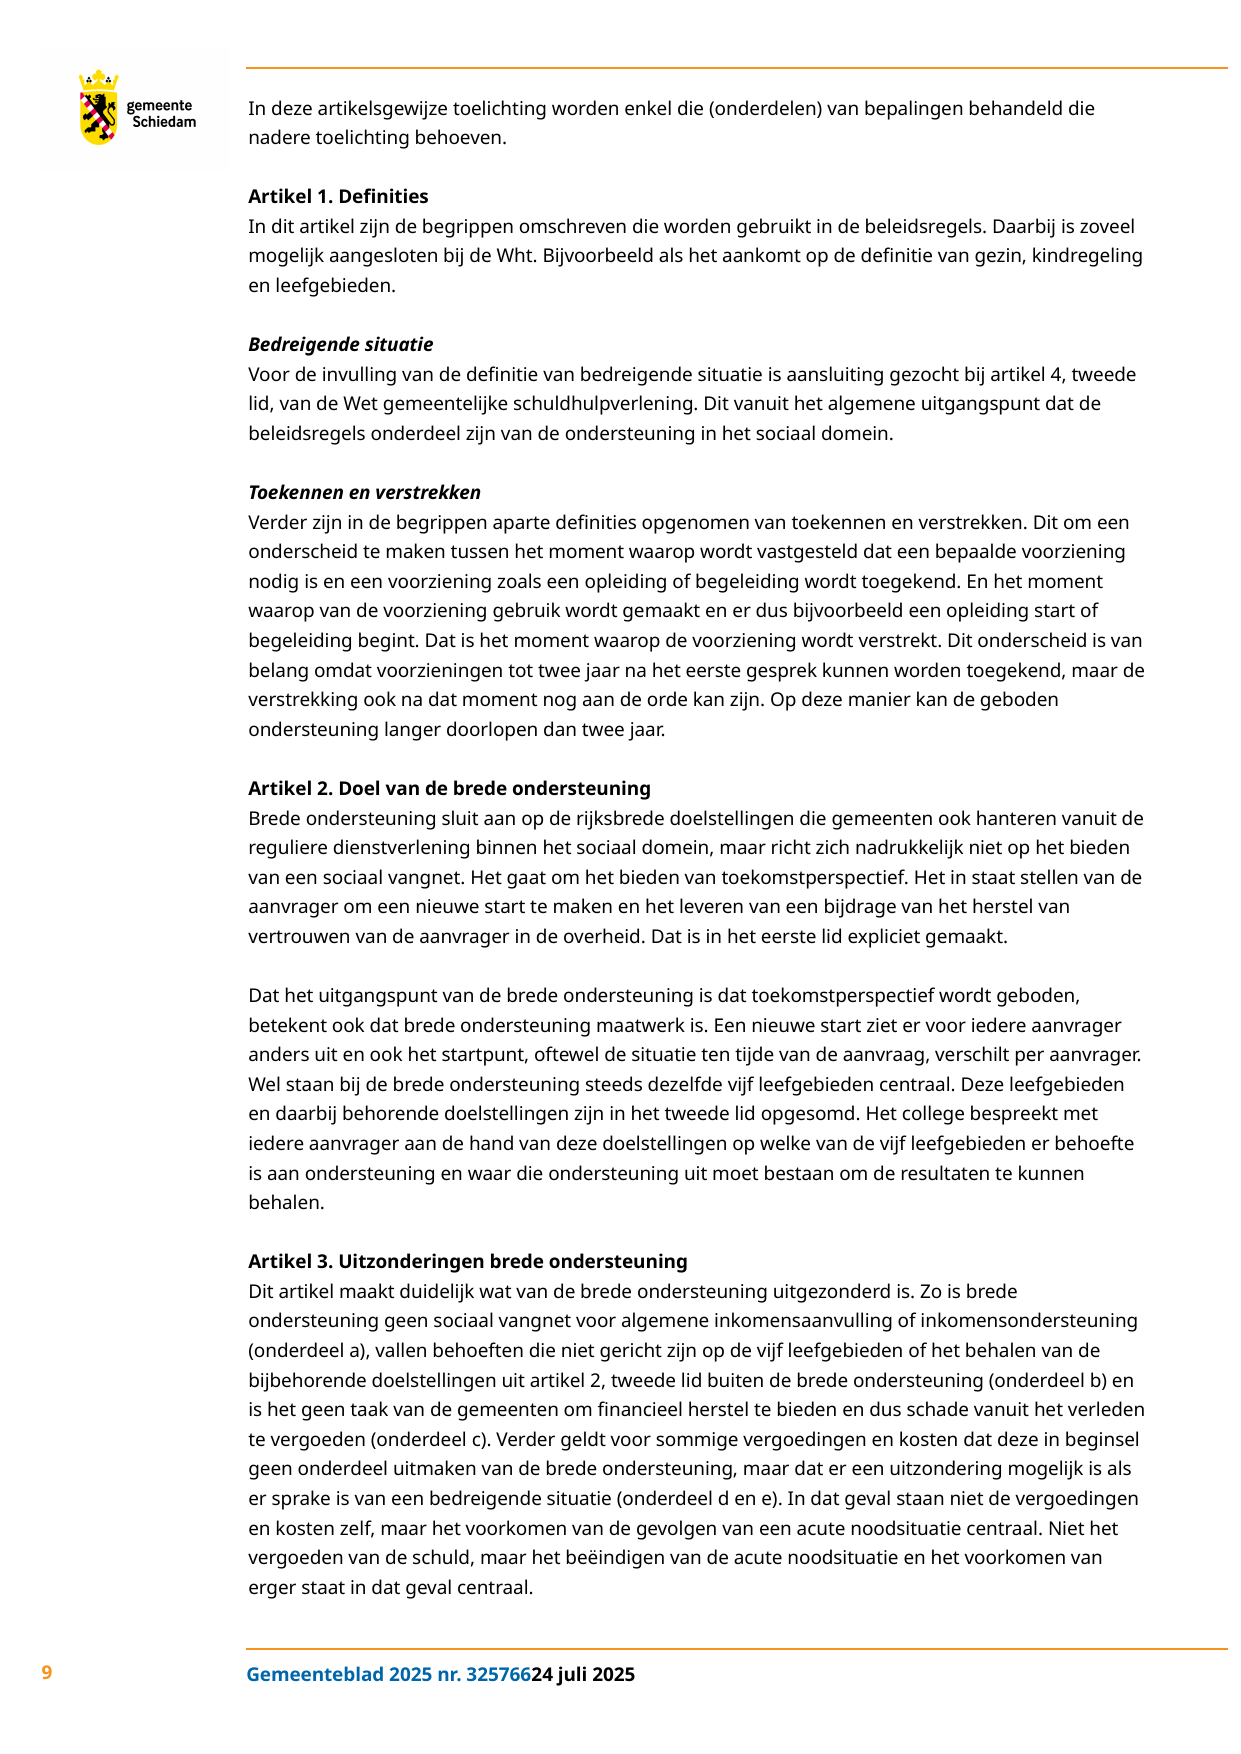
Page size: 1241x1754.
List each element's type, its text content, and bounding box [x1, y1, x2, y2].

text Dat het uitgangspunt van de brede ondersteuning is dat toekomstperspectief wordt geboden, betekent ook dat brede ondersteuning maatwerk is. Een nieuwe start ziet er voor iedere aanvrager anders uit en ook het startpunt, oftewel de situatie ten tijde van de aanvraag, verschilt per aanvrager. Wel staan bij de brede ondersteuning steeds dezelfde vijf leefgebieden centraal. Deze leefgebieden en daarbij behorende doelstellingen zijn in het tweede lid opgesomd. Het college bespreekt met iedere aanvrager aan de hand van deze doelstellingen op welke van de vijf leefgebieden er behoefte is aan ondersteuning en waar die ondersteuning uit moet bestaan om de resultaten te kunnen behalen. [248, 982, 1152, 1215]
text Artikel 2. Doel van de brede ondersteuning [248, 775, 1152, 801]
text Artikel 3. Uitzonderingen brede ondersteuning [248, 1248, 1152, 1274]
text In deze artikelsgewijze toelichting worden enkel die (onderdelen) van bepalingen behandeld die nadere toelichting behoeven. [248, 95, 1152, 150]
text Dit artikel maakt duidelijk wat van de brede ondersteuning uitgezonderd is. Zo is brede ondersteuning geen sociaal vangnet voor algemene inkomensaanvulling of inkomensondersteuning (onderdeel a), vallen behoeften die niet gericht zijn op de vijf leefgebieden of het behalen van de bijbehorende doelstellingen uit artikel 2, tweede lid buiten de brede ondersteuning (onderdeel b) en is het geen taak van de gemeenten om financieel herstel te bieden en dus schade vanuit het verleden te vergoeden (onderdeel c). Verder geldt voor sommige vergoedingen en kosten dat deze in beginsel geen onderdeel uitmaken van de brede ondersteuning, maar dat er een uitzondering mogelijk is als er sprake is van een bedreigende situatie (onderdeel d en e). In dat geval staan niet de vergoedingen en kosten zelf, maar het voorkomen van de gevolgen van een acute noodsituatie centraal. Niet het vergoeden van de schuld, maar het beëindigen van de acute noodsituatie en het voorkomen van erger staat in dat geval centraal. [248, 1278, 1152, 1600]
text Brede ondersteuning sluit aan op de rijksbrede doelstellingen die gemeenten ook hanteren vanuit de reguliere dienstverlening binnen het sociaal domein, maar richt zich nadrukkelijk niet op het bieden van een sociaal vangnet. Het gaat om het bieden van toekomstperspectief. Het in staat stellen van de aanvrager om een nieuwe start te maken en het leveren van een bijdrage van het herstel van vertrouwen van de aanvrager in de overheid. Dat is in het eerste lid expliciet gemaakt. [248, 805, 1152, 949]
text Toekennen en verstrekken [248, 479, 1152, 505]
text Verder zijn in de begrippen aparte definities opgenomen van toekennen en verstrekken. Dit om een onderscheid te maken tussen het moment waarop wordt vastgesteld dat een bepaalde voorziening nodig is en een voorziening zoals een opleiding of begeleiding wordt toegekend. En het moment waarop van de voorziening gebruik wordt gemaakt en er dus bijvoorbeeld een opleiding start of begeleiding begint. Dat is het moment waarop de voorziening wordt verstrekt. Dit onderscheid is van belang omdat voorzieningen tot twee jaar na het eerste gesprek kunnen worden toegekend, maar de verstrekking ook na dat moment nog aan de orde kan zijn. Op deze manier kan de geboden ondersteuning langer doorlopen dan twee jaar. [248, 509, 1152, 742]
picture [41, 47, 231, 172]
text Voor de invulling van de definitie van bedreigende situatie is aansluiting gezocht bij artikel 4, tweede lid, van de Wet gemeentelijke schuldhulpverlening. Dit vanuit het algemene uitgangspunt dat de beleidsregels onderdeel zijn van de ondersteuning in het sociaal domein. [248, 361, 1152, 446]
text Artikel 1. Definities [248, 183, 1152, 209]
text Bedreigende situatie [248, 331, 1152, 357]
text In dit artikel zijn de begrippen omschreven die worden gebruikt in de beleidsregels. Daarbij is zoveel mogelijk aangesloten bij de Wht. Bijvoorbeeld als het aankomt op de definitie van gezin, kindregeling en leefgebieden. [248, 213, 1152, 298]
